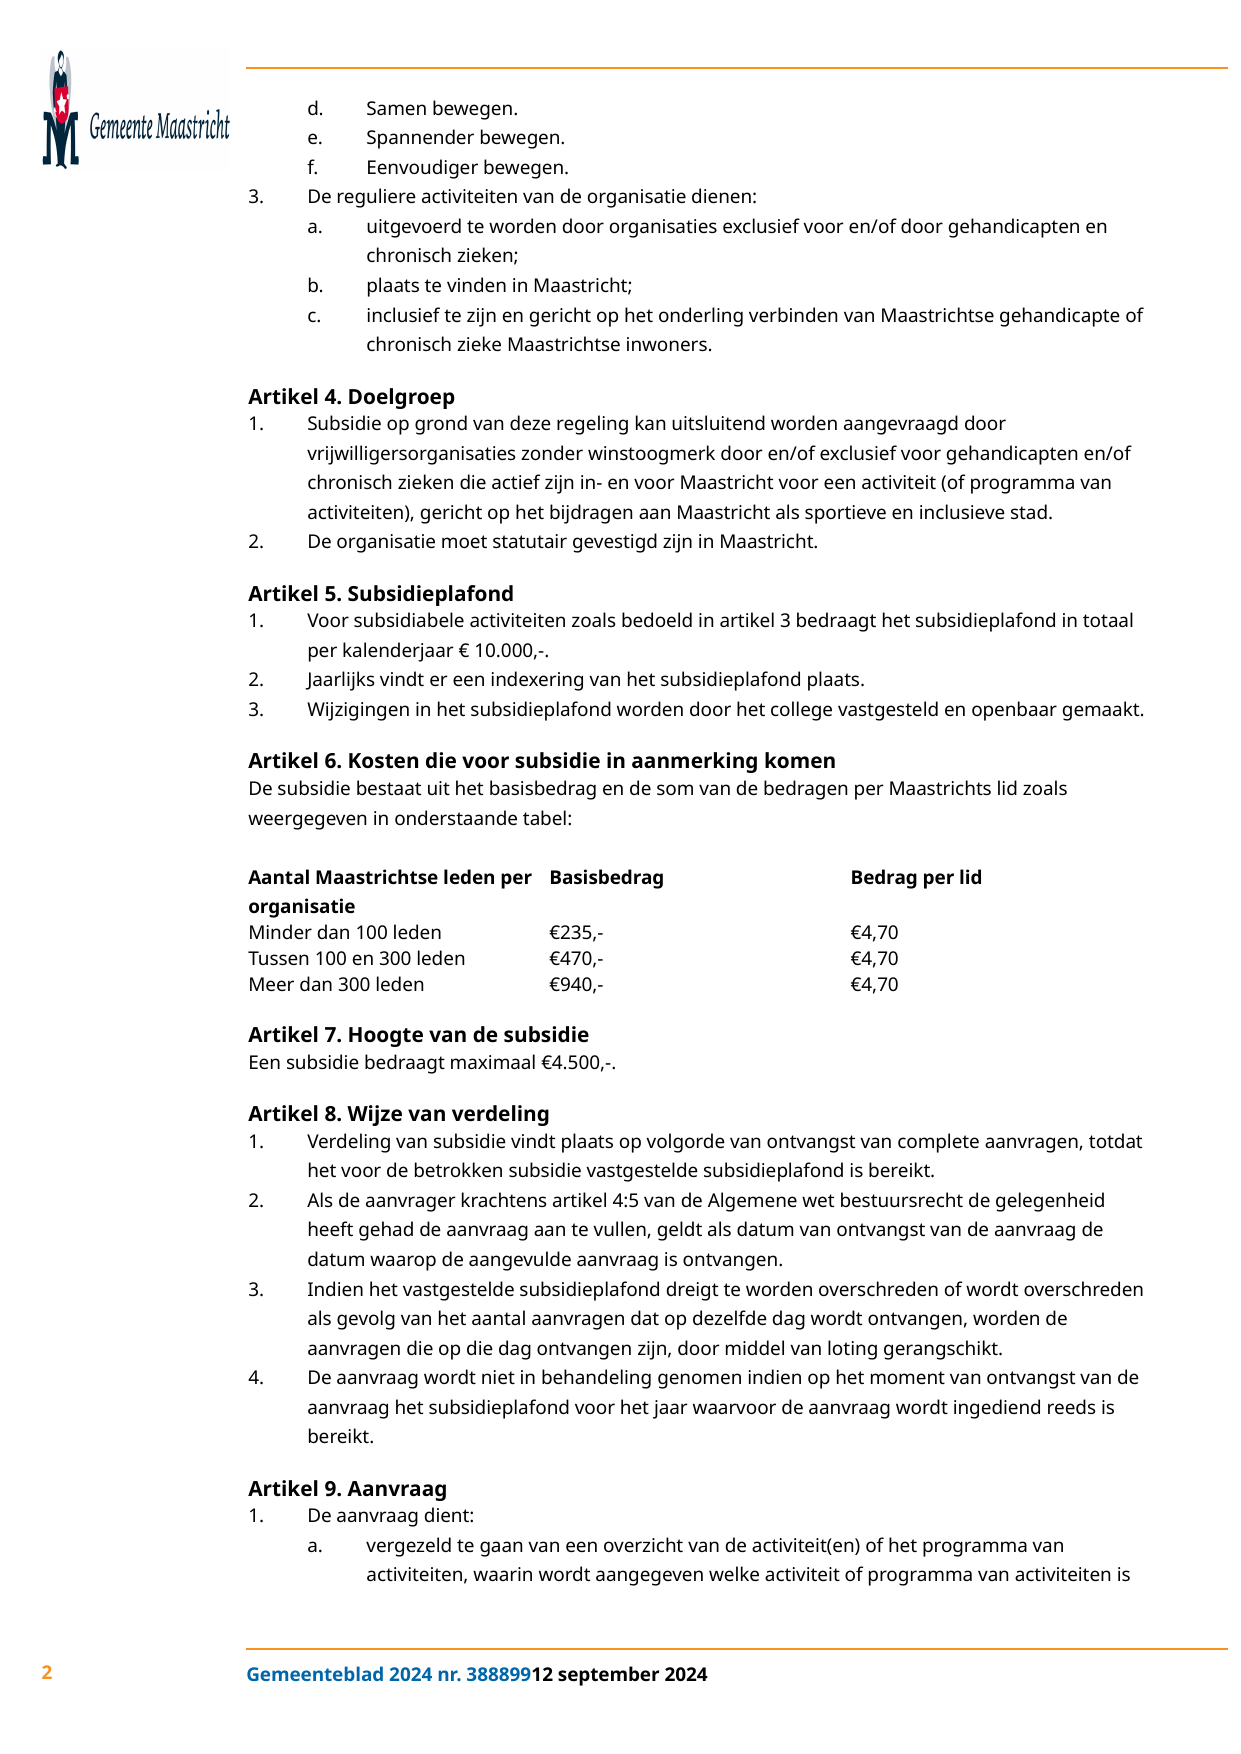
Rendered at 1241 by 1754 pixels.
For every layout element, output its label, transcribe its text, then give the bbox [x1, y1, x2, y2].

table_cell Minder dan 100 leden [248, 919, 549, 945]
table_header Aantal Maastrichtse leden per organisatie [248, 864, 549, 919]
list Samen bewegen. [307, 95, 1152, 121]
table_cell €470,- [549, 945, 850, 971]
text De subsidie bestaat uit het basisbedrag en de som van de bedragen per Maastrichts lid zoals weergegeven in onderstaande tabel: [248, 775, 1152, 830]
table_cell €235,- [549, 919, 850, 945]
list Voor subsidiabele activiteiten zoals bedoeld in artikel 3 bedraagt het subsidieplafond in totaal per kalenderjaar € 10.000,-. [248, 607, 1152, 663]
list uitgevoerd te worden door organisaties exclusief voor en/of door gehandicapten en chronisch zieken; [307, 213, 1152, 268]
list De aanvraag dient: [248, 1502, 1152, 1528]
text Een subsidie bedraagt maximaal €4.500,-. [248, 1049, 1152, 1075]
table_cell €4,70 [850, 919, 1152, 945]
table_header Basisbedrag [549, 864, 850, 919]
list Indien het vastgestelde subsidieplafond dreigt te worden overschreden of wordt overschreden als gevolg van het aantal aanvragen dat op dezelfde dag wordt ontvangen, worden de aanvragen die op die dag ontvangen zijn, door middel van loting gerangschikt. [248, 1276, 1152, 1361]
list De organisatie moet statutair gevestigd zijn in Maastricht. [248, 529, 1152, 554]
table_header Bedrag per lid [850, 864, 1152, 919]
list Jaarlijks vindt er een indexering van het subsidieplafond plaats. [248, 667, 1152, 692]
text Artikel 5. Subsidieplafond [248, 579, 1152, 607]
picture [41, 47, 231, 172]
table_cell Meer dan 300 leden [248, 971, 549, 996]
list Wijzigingen in het subsidieplafond worden door het college vastgesteld en openbaar gemaakt. [248, 696, 1152, 722]
text Artikel 4. Doelgroep [248, 382, 1152, 410]
text Artikel 7. Hoogte van de subsidie [248, 1021, 1152, 1049]
list De aanvraag wordt niet in behandeling genomen indien op het moment van ontvangst van de aanvraag het subsidieplafond voor het jaar waarvoor de aanvraag wordt ingediend reeds is bereikt. [248, 1364, 1152, 1449]
text Artikel 8. Wijze van verdeling [248, 1099, 1152, 1128]
list De reguliere activiteiten van de organisatie dienen: [248, 183, 1152, 209]
table_cell Tussen 100 en 300 leden [248, 945, 549, 971]
list inclusief te zijn en gericht op het onderling verbinden van Maastrichtse gehandicapte of chronisch zieke Maastrichtse inwoners. [307, 302, 1152, 357]
list Als de aanvrager krachtens artikel 4:5 van de Algemene wet bestuursrecht de gelegenheid heeft gehad de aanvraag aan te vullen, geldt als datum van ontvangst van de aanvraag de datum waarop de aangevulde aanvraag is ontvangen. [248, 1187, 1152, 1272]
table_cell €940,- [549, 971, 850, 996]
list Spannender bewegen. [307, 124, 1152, 150]
list Eenvoudiger bewegen. [307, 154, 1152, 180]
list Subsidie op grond van deze regeling kan uitsluitend worden aangevraagd door vrijwilligersorganisaties zonder winstoogmerk door en/of exclusief voor gehandicapten en/of chronisch zieken die actief zijn in- en voor Maastricht voor een activiteit (of programma van activiteiten), gericht op het bijdragen aan Maastricht als sportieve en inclusieve stad. [248, 410, 1152, 525]
list plaats te vinden in Maastricht; [307, 272, 1152, 298]
text Artikel 6. Kosten die voor subsidie in aanmerking komen [248, 747, 1152, 775]
table_cell €4,70 [850, 971, 1152, 996]
text Artikel 9. Aanvraag [248, 1474, 1152, 1502]
table_cell €4,70 [850, 945, 1152, 971]
list vergezeld te gaan van een overzicht van de activiteit(en) of het programma van activiteiten, waarin wordt aangegeven welke activiteit of programma van activiteiten is [307, 1532, 1152, 1587]
list Verdeling van subsidie vindt plaats op volgorde van ontvangst van complete aanvragen, totdat het voor de betrokken subsidie vastgestelde subsidieplafond is bereikt. [248, 1128, 1152, 1183]
